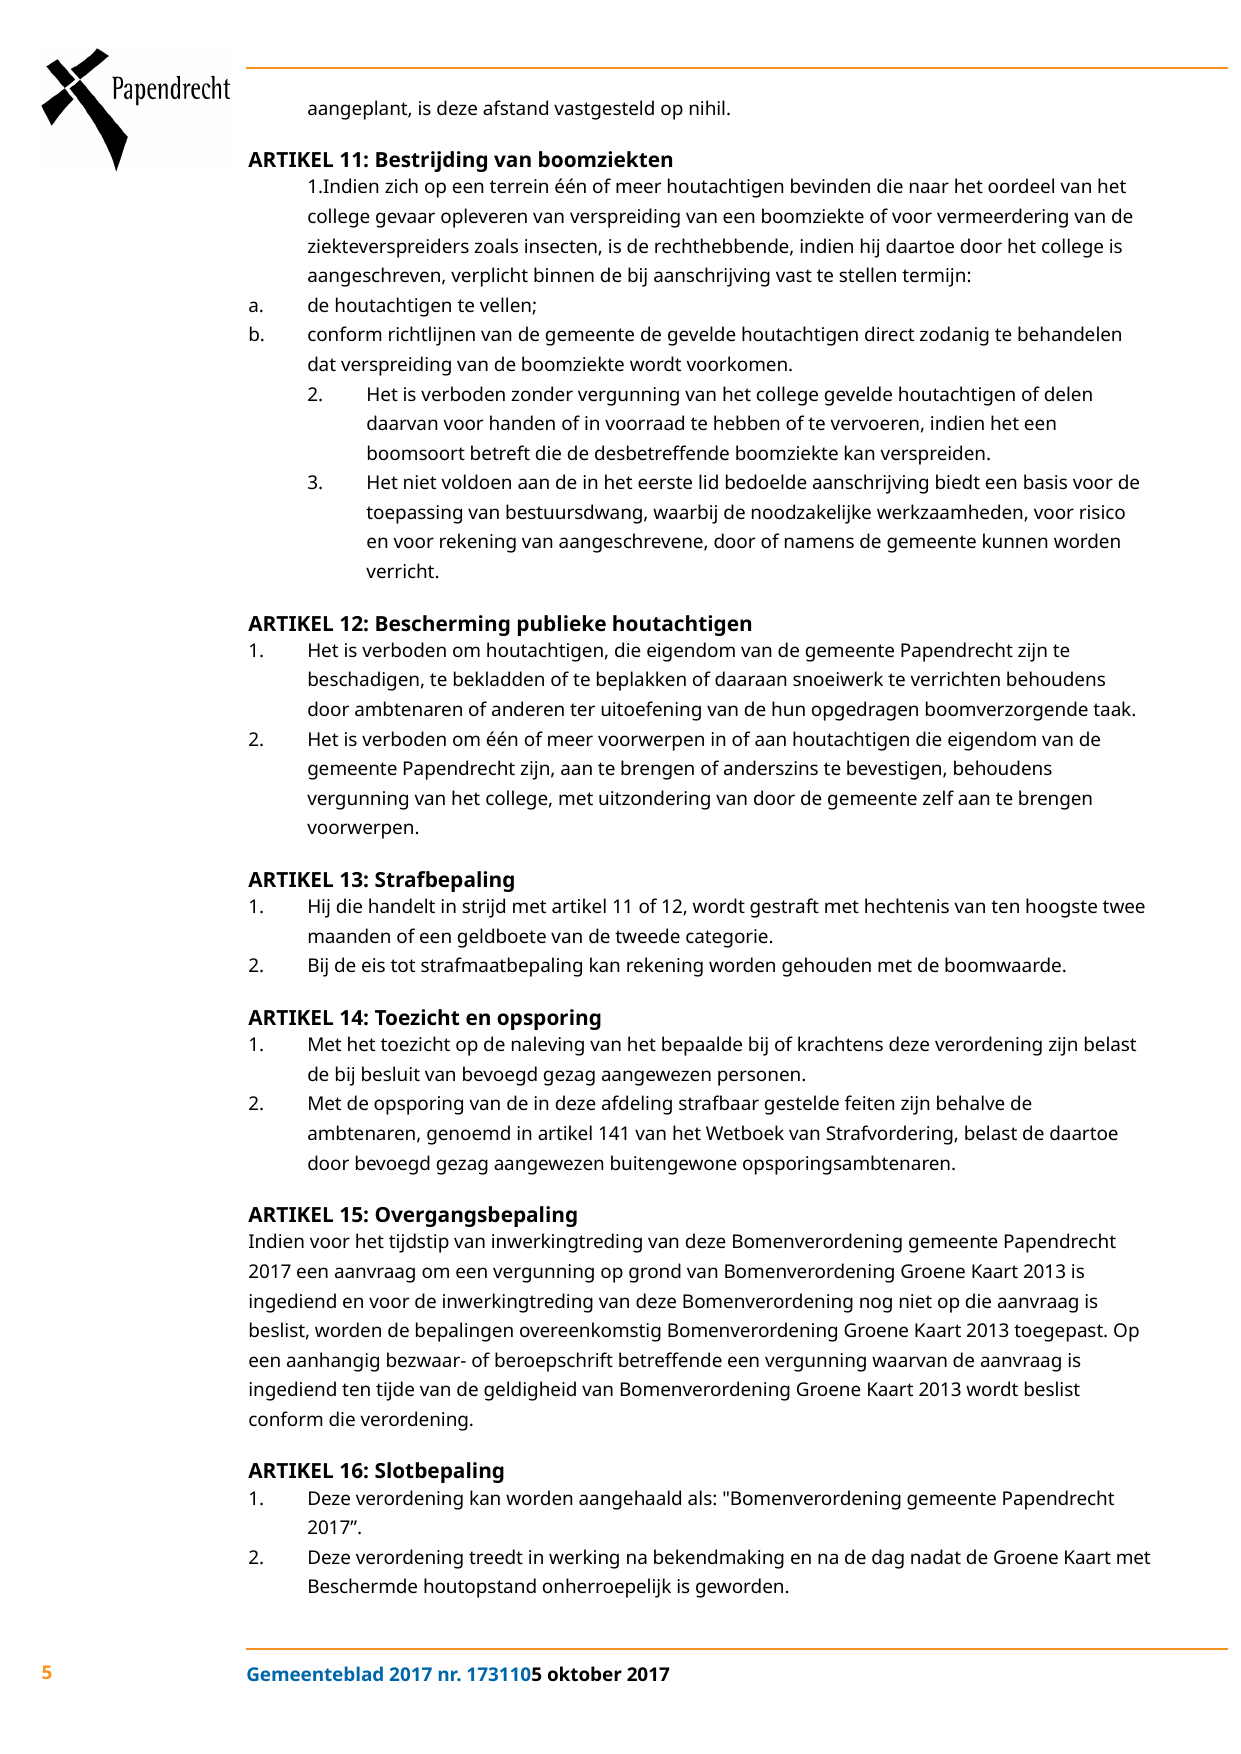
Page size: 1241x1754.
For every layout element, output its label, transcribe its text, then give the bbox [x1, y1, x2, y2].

text ARTIKEL 14: Toezicht en opsporing [248, 1003, 1152, 1031]
list Het niet voldoen aan de in het eerste lid bedoelde aanschrijving biedt een basis voor de toepassing van bestuursdwang, waarbij de noodzakelijke werkzaamheden, voor risico en voor rekening van aangeschrevene, door of namens de gemeente kunnen worden verricht. [307, 469, 1152, 584]
list conform richtlijnen van de gemeente de gevelde houtachtigen direct zodanig te behandelen dat verspreiding van de boomziekte wordt voorkomen. [248, 322, 1152, 377]
list Het is verboden om één of meer voorwerpen in of aan houtachtigen die eigendom van de gemeente Papendrecht zijn, aan te brengen of anderszins te bevestigen, behoudens vergunning van het college, met uitzondering van door de gemeente zelf aan te brengen voorwerpen. [248, 726, 1152, 840]
text ARTIKEL 11: Bestrijding van boomziekten [248, 145, 1152, 174]
picture [41, 47, 231, 172]
list Met de opsporing van de in deze afdeling strafbaar gestelde feiten zijn behalve de ambtenaren, genoemd in artikel 141 van het Wetboek van Strafvordering, belast de daartoe door bevoegd gezag aangewezen buitengewone opsporingsambtenaren. [248, 1091, 1152, 1176]
list Het is verboden om houtachtigen, die eigendom van de gemeente Papendrecht zijn te beschadigen, te bekladden of te beplakken of daaraan snoeiwerk te verrichten behoudens door ambtenaren of anderen ter uitoefening van de hun opgedragen boomverzorgende taak. [248, 637, 1152, 722]
list Met het toezicht op de naleving van het bepaalde bij of krachtens deze verordening zijn belast de bij besluit van bevoegd gezag aangewezen personen. [248, 1031, 1152, 1087]
list Deze verordening treedt in werking na bekendmaking en na de dag nadat de Groene Kaart met Beschermde houtopstand onherroepelijk is geworden. [248, 1544, 1152, 1599]
text Indien voor het tijdstip van inwerkingtreding van deze Bomenverordening gemeente Papendrecht 2017 een aanvraag om een vergunning op grond van Bomenverordening Groene Kaart 2013 is ingediend en voor de inwerkingtreding van deze Bomenverordening nog niet op die aanvraag is beslist, worden de bepalingen overeenkomstig Bomenverordening Groene Kaart 2013 toegepast. Op een aanhangig bezwaar- of beroepschrift betreffende een vergunning waarvan de aanvraag is ingediend ten tijde van de geldigheid van Bomenverordening Groene Kaart 2013 wordt beslist conform die verordening. [248, 1229, 1152, 1432]
text ARTIKEL 16: Slotbepaling [248, 1457, 1152, 1485]
list Hij die handelt in strijd met artikel 11 of 12, wordt gestraft met hechtenis van ten hoogste twee maanden of een geldboete van de tweede categorie. [248, 893, 1152, 949]
text ARTIKEL 13: Strafbepaling [248, 865, 1152, 893]
list Deze verordening kan worden aangehaald als: "Bomenverordening gemeente Papendrecht 2017”. [248, 1485, 1152, 1540]
list Bij de eis tot strafmaatbepaling kan rekening worden gehouden met de boomwaarde. [248, 953, 1152, 978]
list 1.Indien zich op een terrein één of meer houtachtigen bevinden die naar het oordeel van het college gevaar opleveren van verspreiding van een boomziekte of voor vermeerdering van de ziekteverspreiders zoals insecten, is de rechthebbende, indien hij daartoe door het college is aangeschreven, verplicht binnen de bij aanschrijving vast te stellen termijn: [248, 174, 1152, 288]
text ARTIKEL 12: Bescherming publieke houtachtigen [248, 609, 1152, 637]
text ARTIKEL 15: Overgangsbepaling [248, 1200, 1152, 1229]
list aangeplant, is deze afstand vastgesteld op nihil. [248, 95, 1152, 121]
list Het is verboden zonder vergunning van het college gevelde houtachtigen of delen daarvan voor handen of in voorraad te hebben of te vervoeren, indien het een boomsoort betreft die de desbetreffende boomziekte kan verspreiden. [307, 381, 1152, 466]
list de houtachtigen te vellen; [248, 292, 1152, 318]
